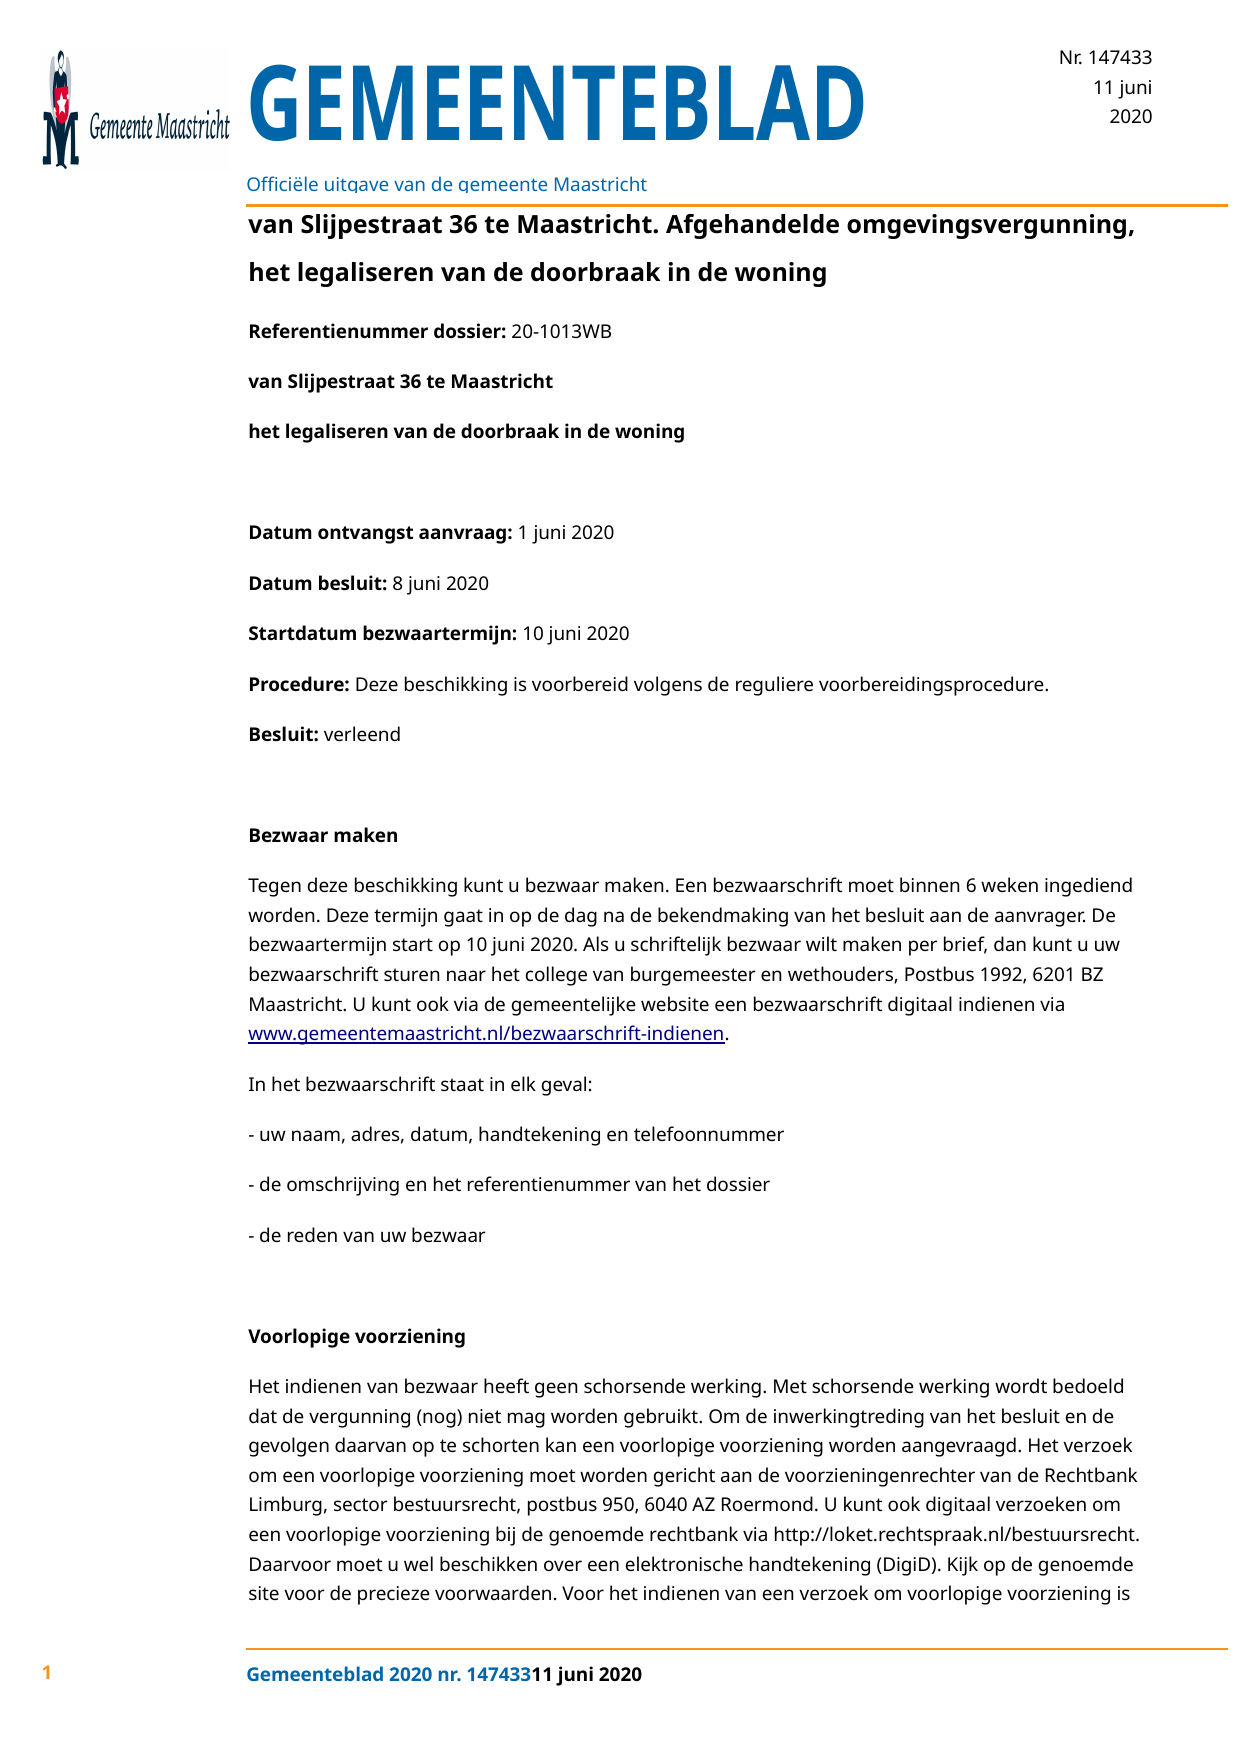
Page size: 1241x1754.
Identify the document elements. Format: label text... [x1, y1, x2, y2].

text In het bezwaarschrift staat in elk geval: [248, 1071, 1152, 1097]
text Procedure: Deze beschikking is voorbereid volgens de reguliere voorbereidingsprocedure. [248, 671, 1152, 697]
text Het indienen van bezwaar heeft geen schorsende werking. Met schorsende werking wordt bedoeld dat de vergunning (nog) niet mag worden gebruikt. Om de inwerkingtreding van het besluit en de gevolgen daarvan op te schorten kan een voorlopige voorziening worden aangevraagd. Het verzoek om een voorlopige voorziening moet worden gericht aan de voorzieningenrechter van de Rechtbank Limburg, sector bestuursrecht, postbus 950, 6040 AZ Roermond. U kunt ook digitaal verzoeken om een voorlopige voorziening bij de genoemde rechtbank via http://loket.rechtspraak.nl/bestuursrecht. Daarvoor moet u wel beschikken over een elektronische handtekening (DigiD). Kijk op de genoemde site voor de precieze voorwaarden. Voor het indienen van een verzoek om voorlopige voorziening is [248, 1373, 1152, 1606]
text - de omschrijving en het referentienummer van het dossier [248, 1172, 1152, 1197]
text - de reden van uw bezwaar [248, 1222, 1152, 1248]
text Voorlopige voorziening [248, 1323, 1152, 1349]
text van Slijpestraat 36 te Maastricht. Afgehandelde omgevingsvergunning, het legaliseren van de doorbraak in de woning [248, 207, 1152, 288]
picture [41, 47, 231, 172]
text van Slijpestraat 36 te Maastricht [248, 368, 1152, 394]
text Datum besluit: 8 juni 2020 [248, 570, 1152, 596]
text - uw naam, adres, datum, handtekening en telefoonnummer [248, 1121, 1152, 1147]
text Besluit: verleend [248, 721, 1152, 747]
text Referentienummer dossier: 20-1013WB [248, 318, 1152, 344]
text Tegen deze beschikking kunt u bezwaar maken. Een bezwaarschrift moet binnen 6 weken ingediend worden. Deze termijn gaat in op de dag na de bekendmaking van het besluit aan de aanvrager. De bezwaartermijn start op 10 juni 2020. Als u schriftelijk bezwaar wilt maken per brief, dan kunt u uw bezwaarschrift sturen naar het college van burgemeester en wethouders, Postbus 1992, 6201 BZ Maastricht. U kunt ook via de gemeentelijke website een bezwaarschrift digitaal indienen via www.gemeentemaastricht.nl/bezwaarschrift-indienen. [248, 872, 1152, 1046]
text Datum ontvangst aanvraag: 1 juni 2020 [248, 519, 1152, 545]
text het legaliseren van de doorbraak in de woning [248, 419, 1152, 444]
text Bezwaar maken [248, 822, 1152, 848]
text Startdatum bezwaartermijn: 10 juni 2020 [248, 620, 1152, 646]
